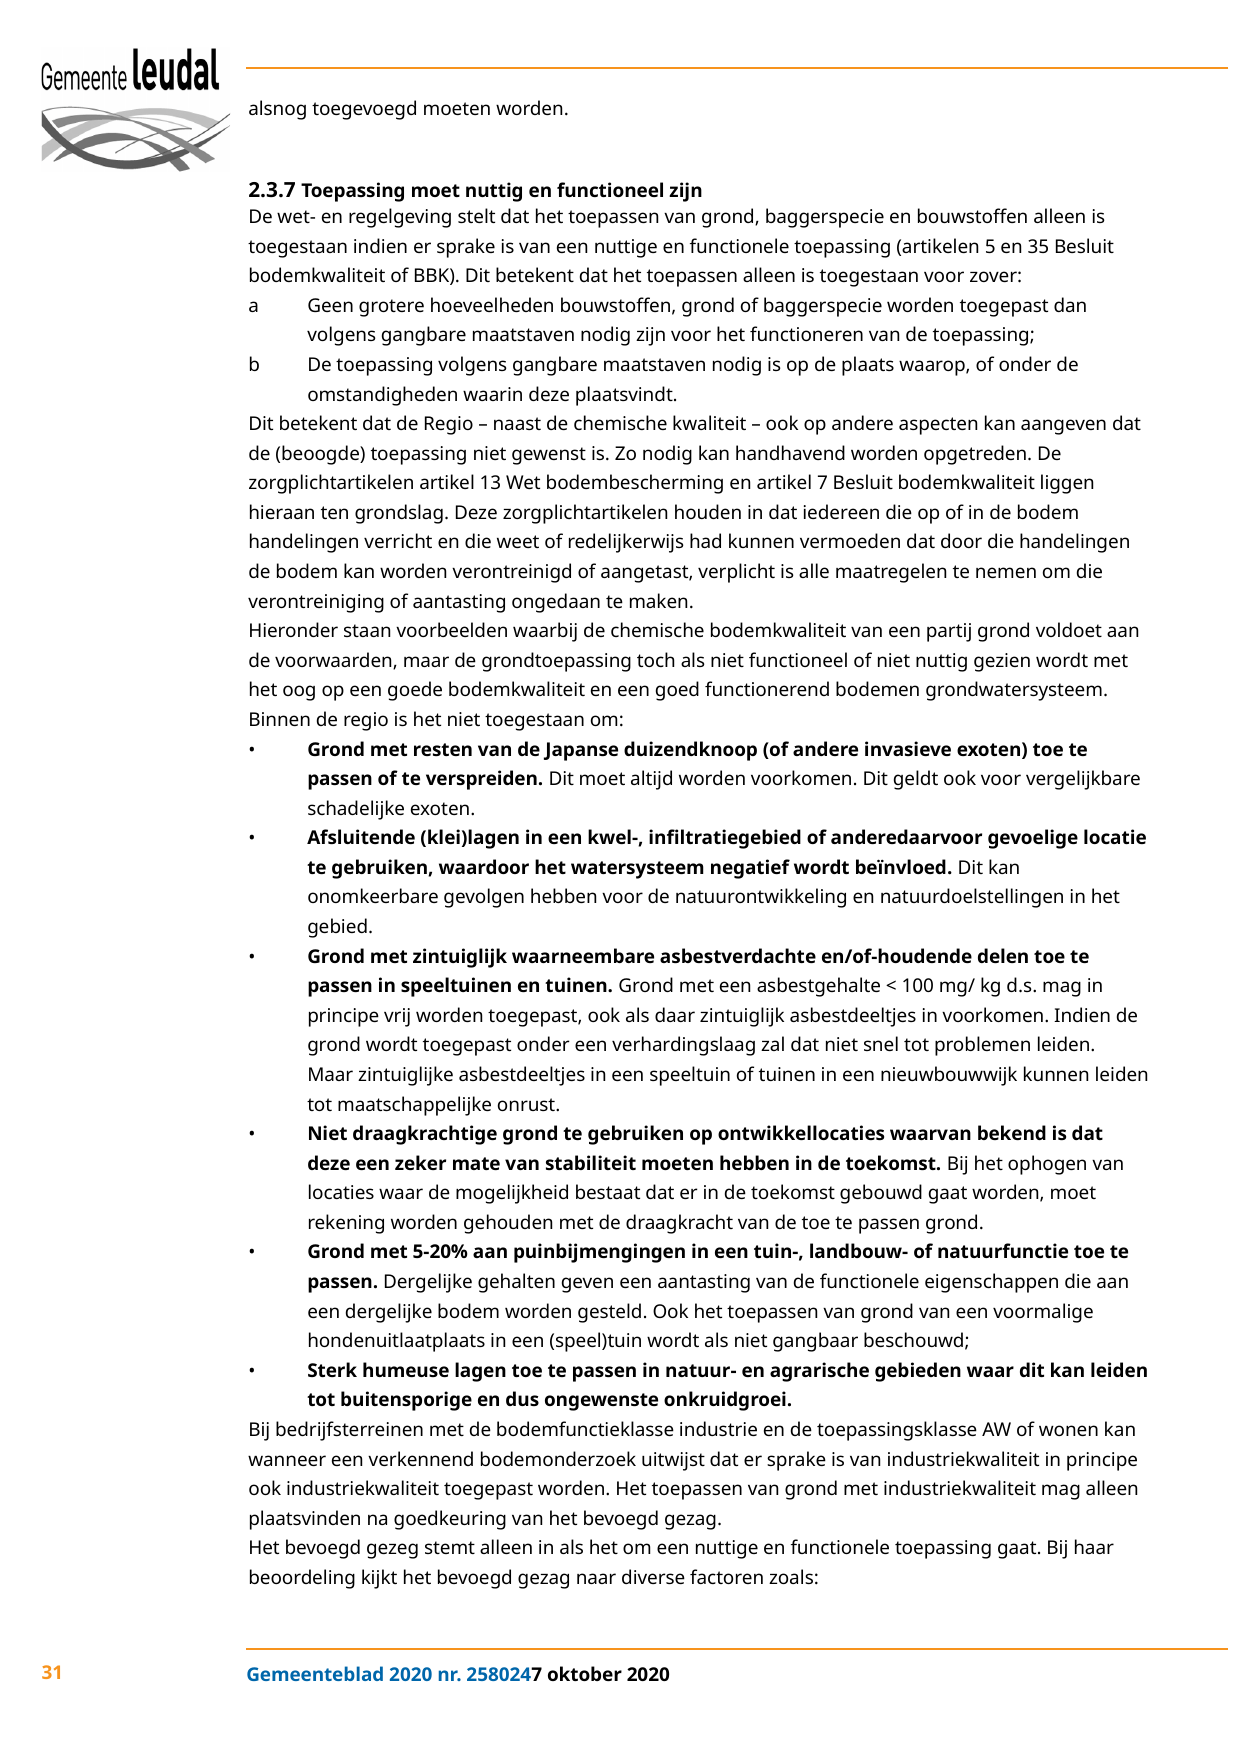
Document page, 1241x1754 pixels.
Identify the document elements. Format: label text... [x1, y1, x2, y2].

picture [41, 47, 231, 172]
text Hieronder staan voorbeelden waarbij de chemische bodemkwaliteit van een partij grond voldoet aan de voorwaarden, maar de grondtoepassing toch als niet functioneel of niet nuttig gezien wordt met het oog op een goede bodemkwaliteit en een goed functionerend bodemen grondwatersysteem. Binnen de regio is het niet toegestaan om: [248, 617, 1152, 732]
list Grond met zintuiglijk waarneembare asbestverdachte en/of-houdende delen toe te passen in speeltuinen en tuinen. Grond met een asbestgehalte < 100 mg/ kg d.s. mag in principe vrij worden toegepast, ook als daar zintuiglijk asbestdeeltjes in voorkomen. Indien de grond wordt toegepast onder een verhardingslaag zal dat niet snel tot problemen leiden. [248, 943, 1152, 1057]
text Het bevoegd gezeg stemt alleen in als het om een nuttige en functionele toepassing gaat. Bij haar beoordeling kijkt het bevoegd gezag naar diverse factoren zoals: [248, 1534, 1152, 1590]
list Grond met 5-20% aan puinbijmengingen in een tuin-, landbouw- of natuurfunctie toe te passen. Dergelijke gehalten geven een aantasting van de functionele eigenschappen die aan een dergelijke bodem worden gesteld. Ook het toepassen van grond van een voormalige hondenuitlaatplaats in een (speel)tuin wordt als niet gangbaar beschouwd; [248, 1239, 1152, 1353]
text alsnog toegevoegd moeten worden. [248, 95, 1152, 121]
text 2.3.7 Toepassing moet nuttig en functioneel zijn [248, 175, 1152, 203]
list Niet draagkrachtige grond te gebruiken op ontwikkellocaties waarvan bekend is dat deze een zeker mate van stabiliteit moeten hebben in de toekomst. Bij het ophogen van locaties waar de mogelijkheid bestaat dat er in de toekomst gebouwd gaat worden, moet rekening worden gehouden met de draagkracht van de toe te passen grond. [248, 1120, 1152, 1235]
list Grond met resten van de Japanse duizendknoop (of andere invasieve exoten) toe te passen of te verspreiden. Dit moet altijd worden voorkomen. Dit geldt ook voor vergelijkbare schadelijke exoten. [248, 736, 1152, 821]
text Dit betekent dat de Regio – naast de chemische kwaliteit – ook op andere aspecten kan aangeven dat de (beoogde) toepassing niet gewenst is. Zo nodig kan handhavend worden opgetreden. De zorgplichtartikelen artikel 13 Wet bodembescherming en artikel 7 Besluit bodemkwaliteit liggen hieraan ten grondslag. Deze zorgplichtartikelen houden in dat iedereen die op of in de bodem handelingen verricht en die weet of redelijkerwijs had kunnen vermoeden dat door die handelingen de bodem kan worden verontreinigd of aangetast, verplicht is alle maatregelen te nemen om die verontreiniging of aantasting ongedaan te maken. [248, 410, 1152, 613]
list Maar zintuiglijke asbestdeeltjes in een speeltuin of tuinen in een nieuwbouwwijk kunnen leiden tot maatschappelijke onrust. [248, 1061, 1152, 1116]
list De toepassing volgens gangbare maatstaven nodig is op de plaats waarop, of onder de omstandigheden waarin deze plaatsvindt. [248, 351, 1152, 406]
text De wet- en regelgeving stelt dat het toepassen van grond, baggerspecie en bouwstoffen alleen is toegestaan indien er sprake is van een nuttige en functionele toepassing (artikelen 5 en 35 Besluit bodemkwaliteit of BBK). Dit betekent dat het toepassen alleen is toegestaan voor zover: [248, 203, 1152, 288]
list Geen grotere hoeveelheden bouwstoffen, grond of baggerspecie worden toegepast dan volgens gangbare maatstaven nodig zijn voor het functioneren van de toepassing; [248, 292, 1152, 347]
text Bij bedrijfsterreinen met de bodemfunctieklasse industrie en de toepassingsklasse AW of wonen kan wanneer een verkennend bodemonderzoek uitwijst dat er sprake is van industriekwaliteit in principe ook industriekwaliteit toegepast worden. Het toepassen van grond met industriekwaliteit mag alleen plaatsvinden na goedkeuring van het bevoegd gezag. [248, 1416, 1152, 1531]
list Sterk humeuse lagen toe te passen in natuur- en agrarische gebieden waar dit kan leiden tot buitensporige en dus ongewenste onkruidgroei. [248, 1357, 1152, 1412]
list Afsluitende (klei)lagen in een kwel-, infiltratiegebied of anderedaarvoor gevoelige locatie te gebruiken, waardoor het watersysteem negatief wordt beïnvloed. Dit kan onomkeerbare gevolgen hebben voor de natuurontwikkeling en natuurdoelstellingen in het gebied. [248, 824, 1152, 939]
